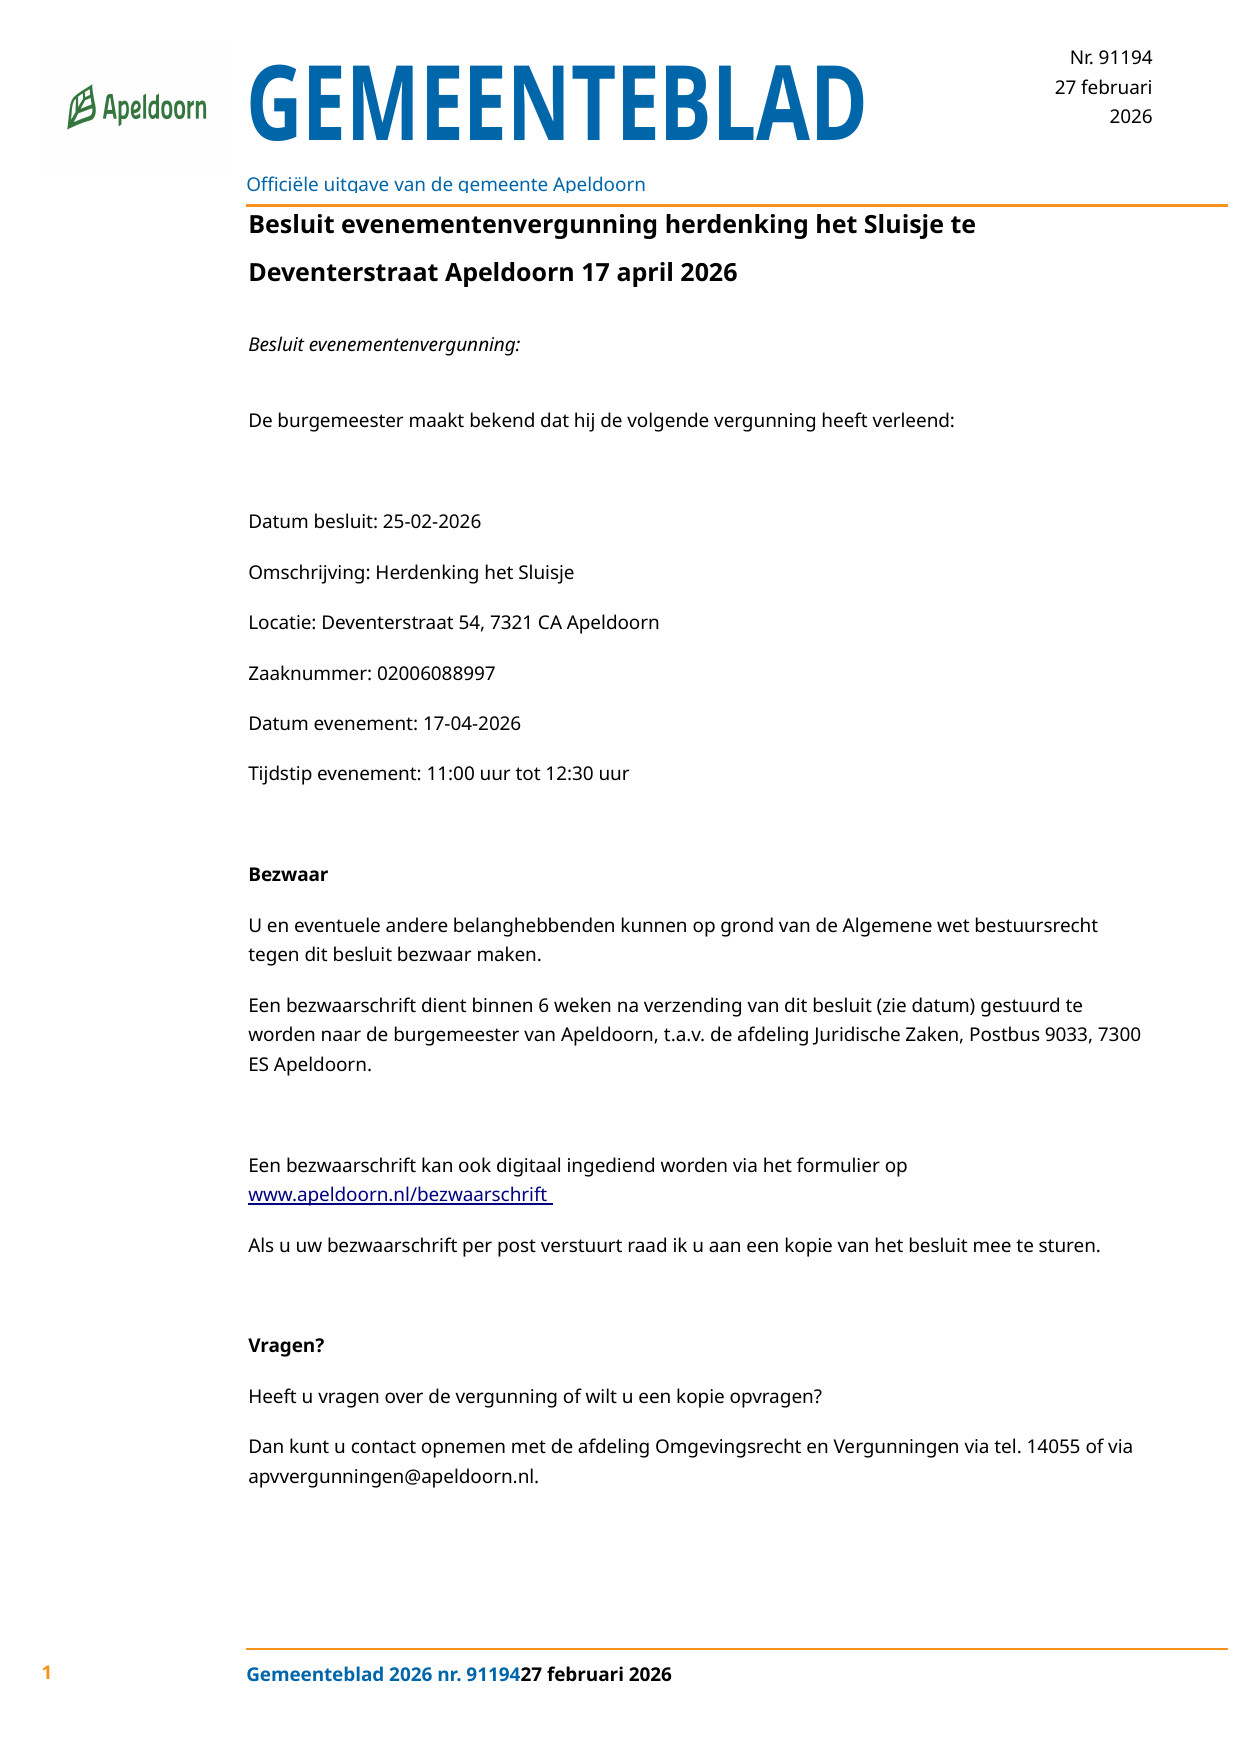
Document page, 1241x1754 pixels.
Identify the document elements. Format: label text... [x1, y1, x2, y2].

text Vragen? [248, 1333, 1152, 1358]
text Dan kunt u contact opnemen met de afdeling Omgevingsrecht en Vergunningen via tel. 14055 of via apvvergunningen@apeldoorn.nl. [248, 1433, 1152, 1489]
text Een bezwaarschrift dient binnen 6 weken na verzending van dit besluit (zie datum) gestuurd te worden naar de burgemeester van Apeldoorn, t.a.v. de afdeling Juridische Zaken, Postbus 9033, 7300 ES Apeldoorn. [248, 992, 1152, 1077]
text Een bezwaarschrift kan ook digitaal ingediend worden via het formulier op www.apeldoorn.nl/bezwaarschrift [248, 1152, 1152, 1207]
text Zaaknummer: 02006088997 [248, 660, 1152, 685]
text Bezwaar [248, 861, 1152, 887]
text Tijdstip evenement: 11:00 uur tot 12:30 uur [248, 761, 1152, 786]
text Omschrijving: Herdenking het Sluisje [248, 559, 1152, 584]
text U en eventuele andere belanghebbenden kunnen op grond van de Algemene wet bestuursrecht tegen dit besluit bezwaar maken. [248, 912, 1152, 967]
text Locatie: Deventerstraat 54, 7321 CA Apeldoorn [248, 609, 1152, 635]
picture [41, 47, 231, 172]
text Als u uw bezwaarschrift per post verstuurt raad ik u aan een kopie van het besluit mee te sturen. [248, 1232, 1152, 1257]
text Datum besluit: 25-02-2026 [248, 508, 1152, 534]
text Besluit evenementenvergunning herdenking het Sluisje te Deventerstraat Apeldoorn 17 april 2026 [248, 207, 1152, 288]
text Heeft u vragen over de vergunning of wilt u een kopie opvragen? [248, 1383, 1152, 1409]
text De burgemeester maakt bekend dat hij de volgende vergunning heeft verleend: [248, 408, 1152, 433]
text Datum evenement: 17-04-2026 [248, 710, 1152, 736]
text Besluit evenementenvergunning: [248, 331, 1152, 357]
